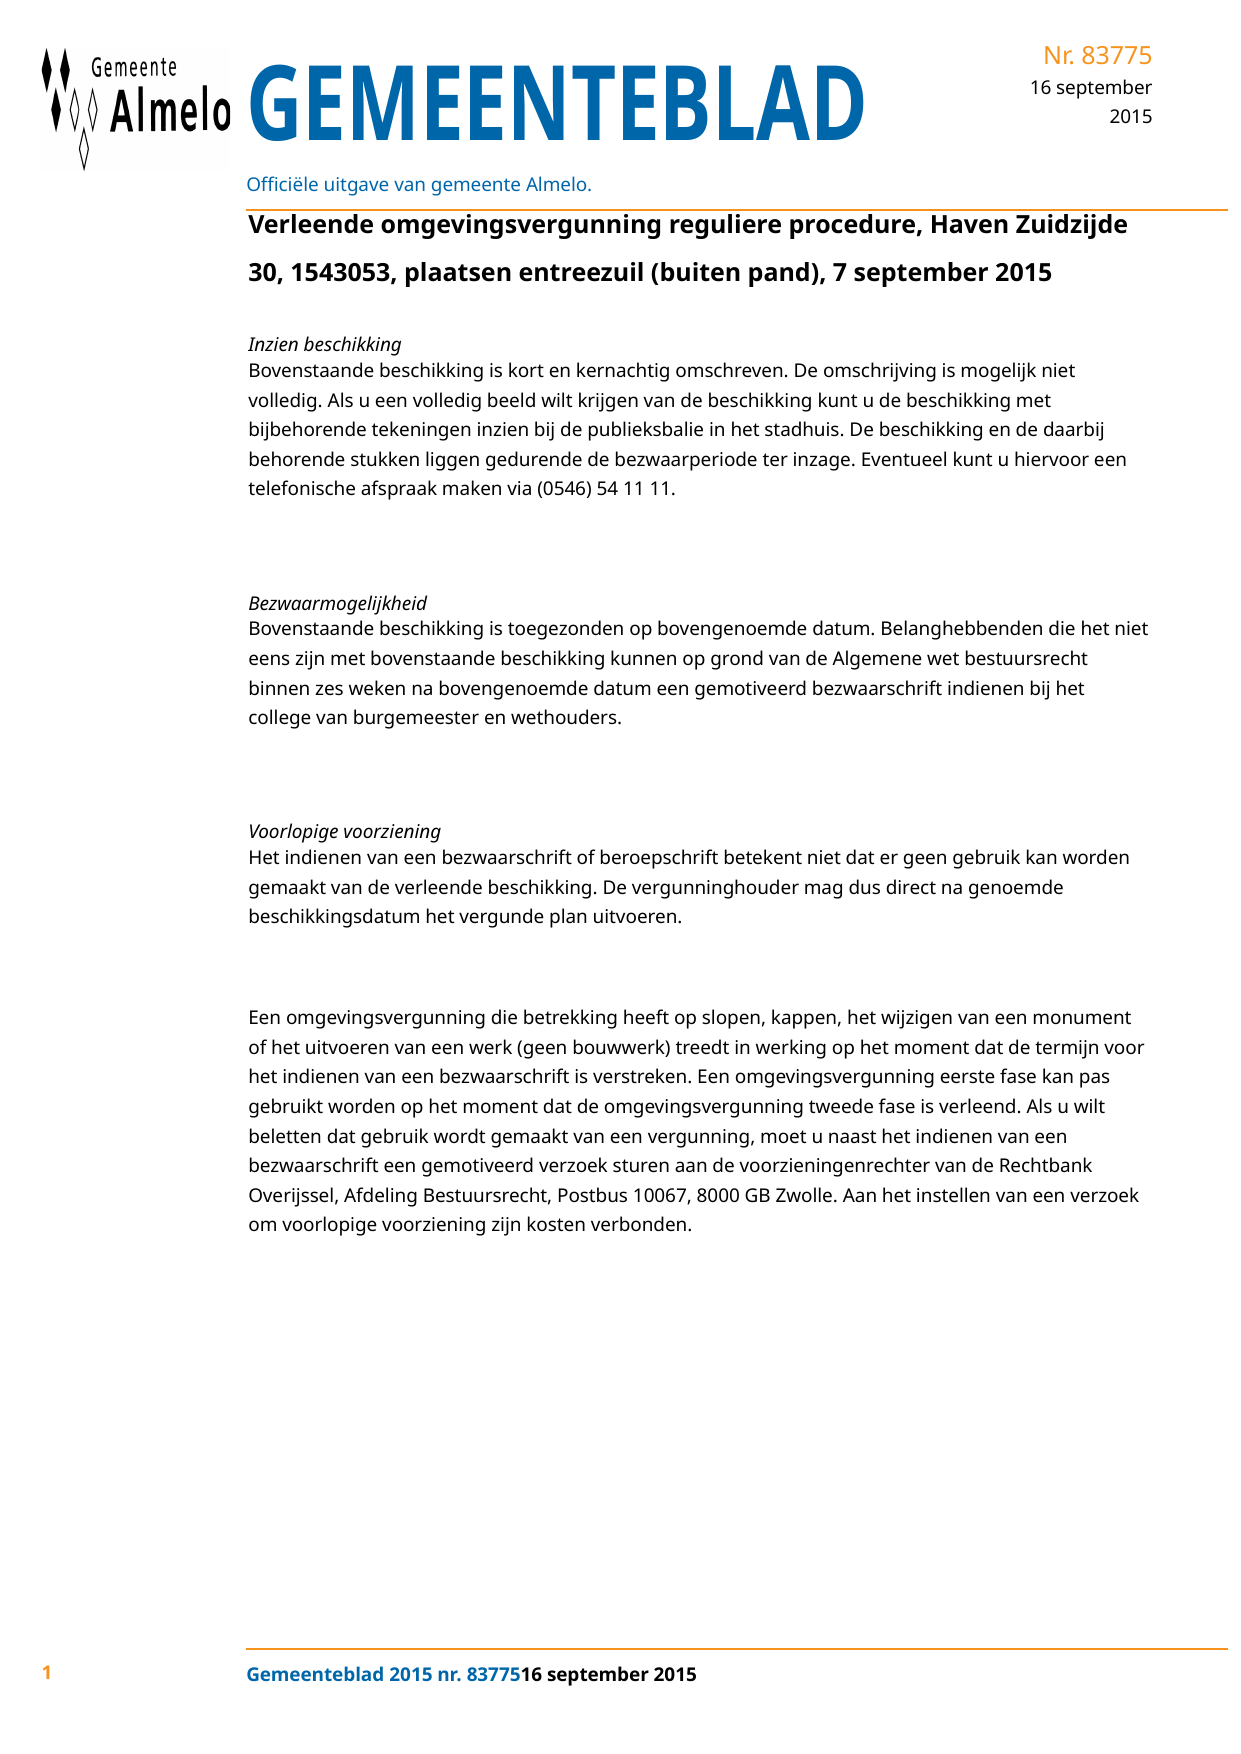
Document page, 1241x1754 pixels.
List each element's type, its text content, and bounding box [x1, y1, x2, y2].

picture [41, 47, 231, 172]
text Bezwaarmogelijkheid [248, 590, 1152, 616]
text Inzien beschikking [248, 331, 1152, 357]
text Bovenstaande beschikking is toegezonden op bovengenoemde datum. Belanghebbenden die het niet eens zijn met bovenstaande beschikking kunnen op grond van de Algemene wet bestuursrecht binnen zes weken na bovengenoemde datum een gemotiveerd bezwaarschrift indienen bij het college van burgemeester en wethouders. [248, 616, 1152, 730]
text Bovenstaande beschikking is kort en kernachtig omschreven. De omschrijving is mogelijk niet volledig. Als u een volledig beeld wilt krijgen van de beschikking kunt u de beschikking met bijbehorende tekeningen inzien bij de publieksbalie in het stadhuis. De beschikking en de daarbij behorende stukken liggen gedurende de bezwaarperiode ter inzage. Eventueel kunt u hiervoor een telefonische afspraak maken via (0546) 54 11 11. [248, 357, 1152, 501]
text Een omgevingsvergunning die betrekking heeft op slopen, kappen, het wijzigen van een monument of het uitvoeren van een werk (geen bouwwerk) treedt in werking op het moment dat de termijn voor het indienen van een bezwaarschrift is verstreken. Een omgevingsvergunning eerste fase kan pas gebruikt worden op het moment dat de omgevingsvergunning tweede fase is verleend. Als u wilt beletten dat gebruik wordt gemaakt van een vergunning, moet u naast het indienen van een bezwaarschrift een gemotiveerd verzoek sturen aan de voorzieningenrechter van de Rechtbank Overijssel, Afdeling Bestuursrecht, Postbus 10067, 8000 GB Zwolle. Aan het instellen van een verzoek om voorlopige voorziening zijn kosten verbonden. [248, 1004, 1152, 1237]
text Voorlopige voorziening [248, 819, 1152, 844]
text Het indienen van een bezwaarschrift of beroepschrift betekent niet dat er geen gebruik kan worden gemaakt van de verleende beschikking. De vergunninghouder mag dus direct na genoemde beschikkingsdatum het vergunde plan uitvoeren. [248, 844, 1152, 929]
text Verleende omgevingsvergunning reguliere procedure, Haven Zuidzijde 30, 1543053, plaatsen entreezuil (buiten pand), 7 september 2015 [248, 211, 1152, 288]
